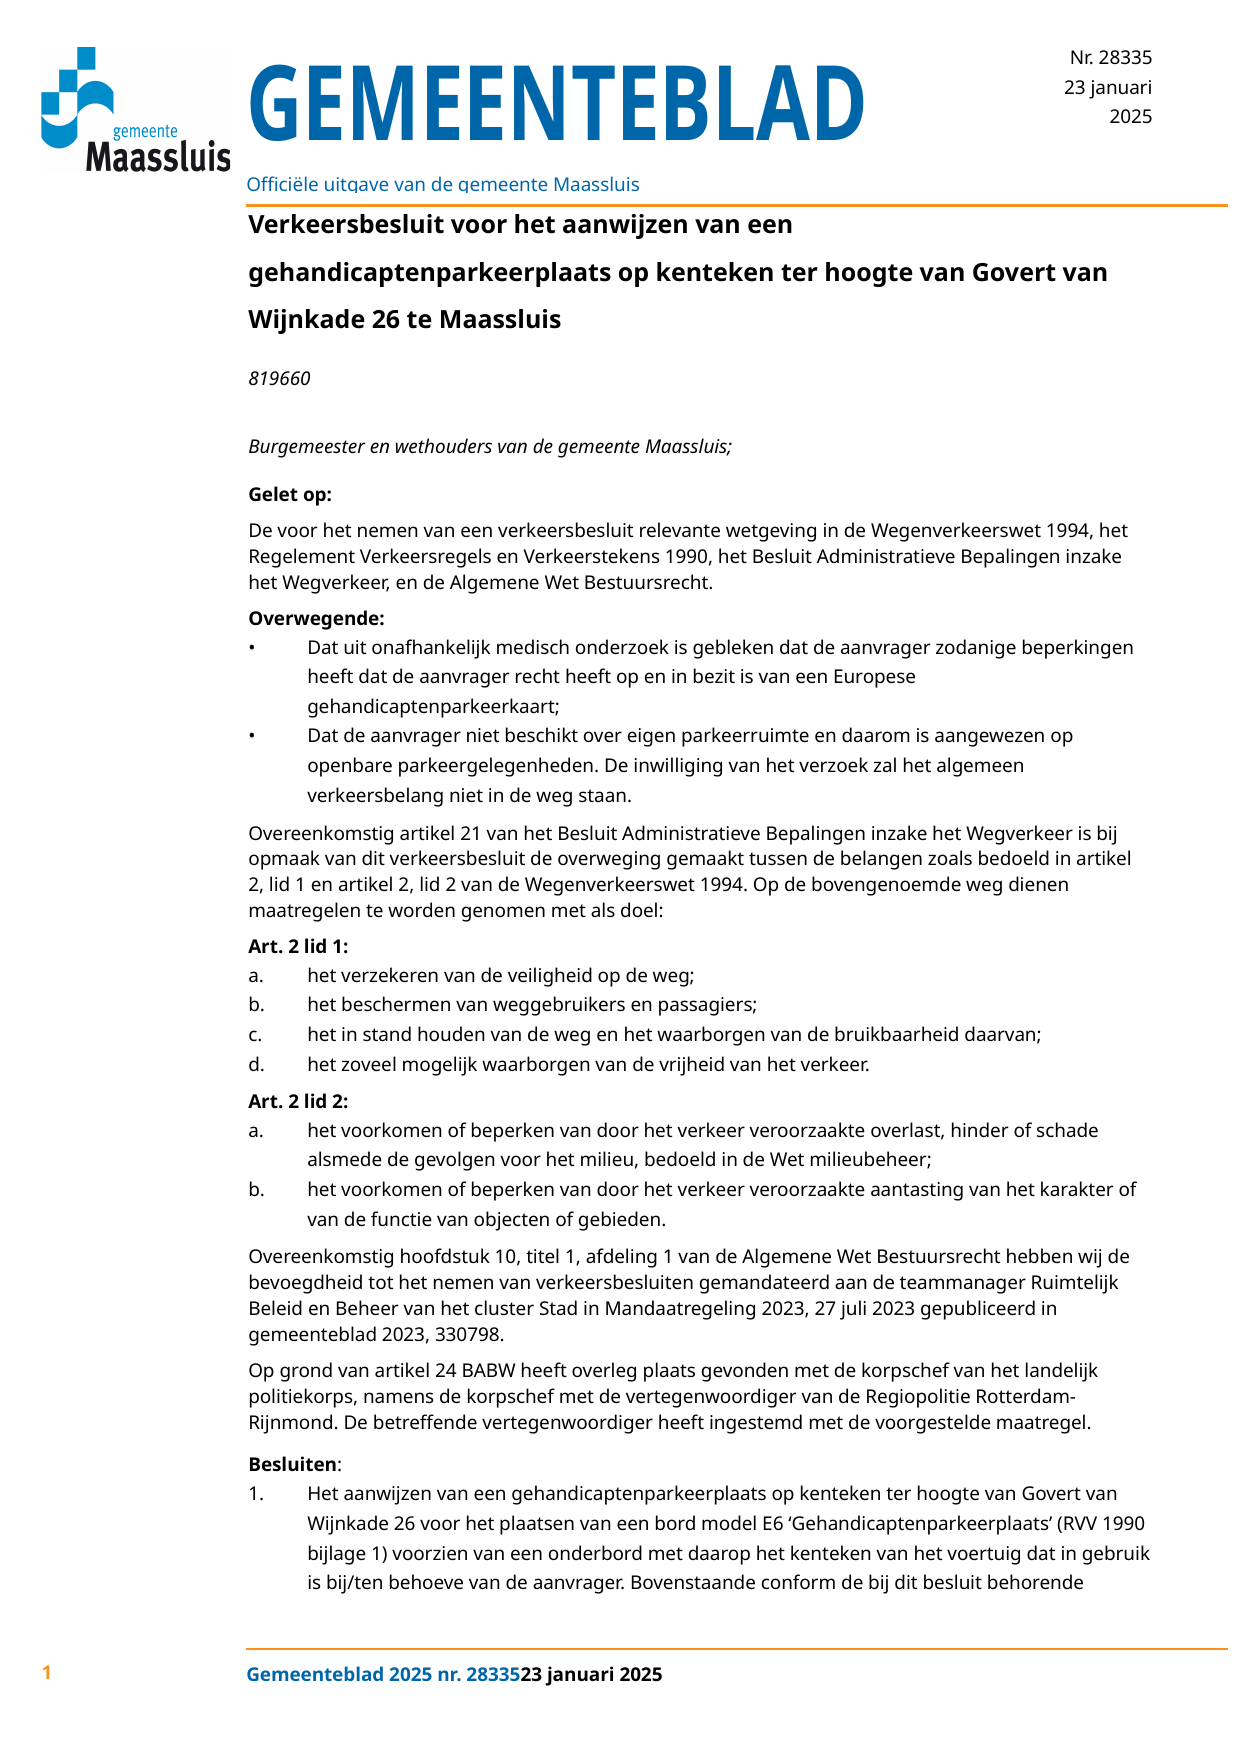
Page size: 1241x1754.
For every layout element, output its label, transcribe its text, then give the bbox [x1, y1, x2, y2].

text Overeenkomstig artikel 21 van het Besluit Administratieve Bepalingen inzake het Wegverkeer is bij opmaak van dit verkeersbesluit de overweging gemaakt tussen de belangen zoals bedoeld in artikel 2, lid 1 en artikel 2, lid 2 van de Wegenverkeerswet 1994. Op de bovengenoemde weg dienen maatregelen te worden genomen met als doel: [248, 820, 1152, 923]
picture [41, 47, 77, 92]
text Gelet op: [248, 481, 1152, 507]
list het voorkomen of beperken van door het verkeer veroorzaakte overlast, hinder of schade alsmede de gevolgen voor het milieu, bedoeld in de Wet milieubeheer; [248, 1117, 1152, 1172]
text Overwegende: [248, 606, 1152, 631]
text Op grond van artikel 24 BABW heeft overleg plaats gevonden met de korpschef van het landelijk politiekorps, namens de korpschef met de vertegenwoordiger van de Regiopolitie Rotterdam-Rijnmond. De betreffende vertegenwoordiger heeft ingestemd met de voorgestelde maatregel. [248, 1357, 1152, 1435]
text Burgemeester en wethouders van de gemeente Maassluis; [248, 433, 1152, 459]
list het beschermen van weggebruikers en passagiers; [248, 992, 1152, 1017]
list het voorkomen of beperken van door het verkeer veroorzaakte aantasting van het karakter of van de functie van objecten of gebieden. [248, 1176, 1152, 1231]
picture [41, 47, 231, 172]
text Overeenkomstig hoofdstuk 10, titel 1, afdeling 1 van de Algemene Wet Bestuursrecht hebben wij de bevoegdheid tot het nemen van verkeersbesluiten gemandateerd aan de teammanager Ruimtelijk Beleid en Beheer van het cluster Stad in Mandaatregeling 2023, 27 juli 2023 gepubliceerd in gemeenteblad 2023, 330798. [248, 1244, 1152, 1347]
text Art. 2 lid 2: [248, 1089, 1152, 1114]
text Besluiten: [248, 1451, 1152, 1477]
text 819660 [248, 366, 1152, 391]
list het in stand houden van de weg en het waarborgen van de bruikbaarheid daarvan; [248, 1021, 1152, 1047]
text De voor het nemen van een verkeersbesluit relevante wetgeving in de Wegenverkeerswet 1994, het Regelement Verkeersregels en Verkeerstekens 1990, het Besluit Administratieve Bepalingen inzake het Wegverkeer, en de Algemene Wet Bestuursrecht. [248, 517, 1152, 595]
text Art. 2 lid 1: [248, 934, 1152, 959]
list Dat uit onafhankelijk medisch onderzoek is gebleken dat de aanvrager zodanige beperkingen heeft dat de aanvrager recht heeft op en in bezit is van een Europese gehandicaptenparkeerkaart; [248, 634, 1152, 719]
list het zoveel mogelijk waarborgen van de vrijheid van het verkeer. [248, 1051, 1152, 1076]
list Dat de aanvrager niet beschikt over eigen parkeerruimte en daarom is aangewezen op openbare parkeergelegenheden. De inwilliging van het verzoek zal het algemeen verkeersbelang niet in de weg staan. [248, 723, 1152, 808]
text Verkeersbesluit voor het aanwijzen van een gehandicaptenparkeerplaats op kenteken ter hoogte van Govert van Wijnkade 26 te Maassluis [248, 207, 1152, 336]
list het verzekeren van de veiligheid op de weg; [248, 962, 1152, 988]
list Het aanwijzen van een gehandicaptenparkeerplaats op kenteken ter hoogte van Govert van Wijnkade 26 voor het plaatsen van een bord model E6 ‘Gehandicaptenparkeerplaats’ (RVV 1990 bijlage 1) voorzien van een onderbord met daarop het kenteken van het voertuig dat in gebruik is bij/ten behoeve van de aanvrager. Bovenstaande conform de bij dit besluit behorende [248, 1481, 1152, 1595]
